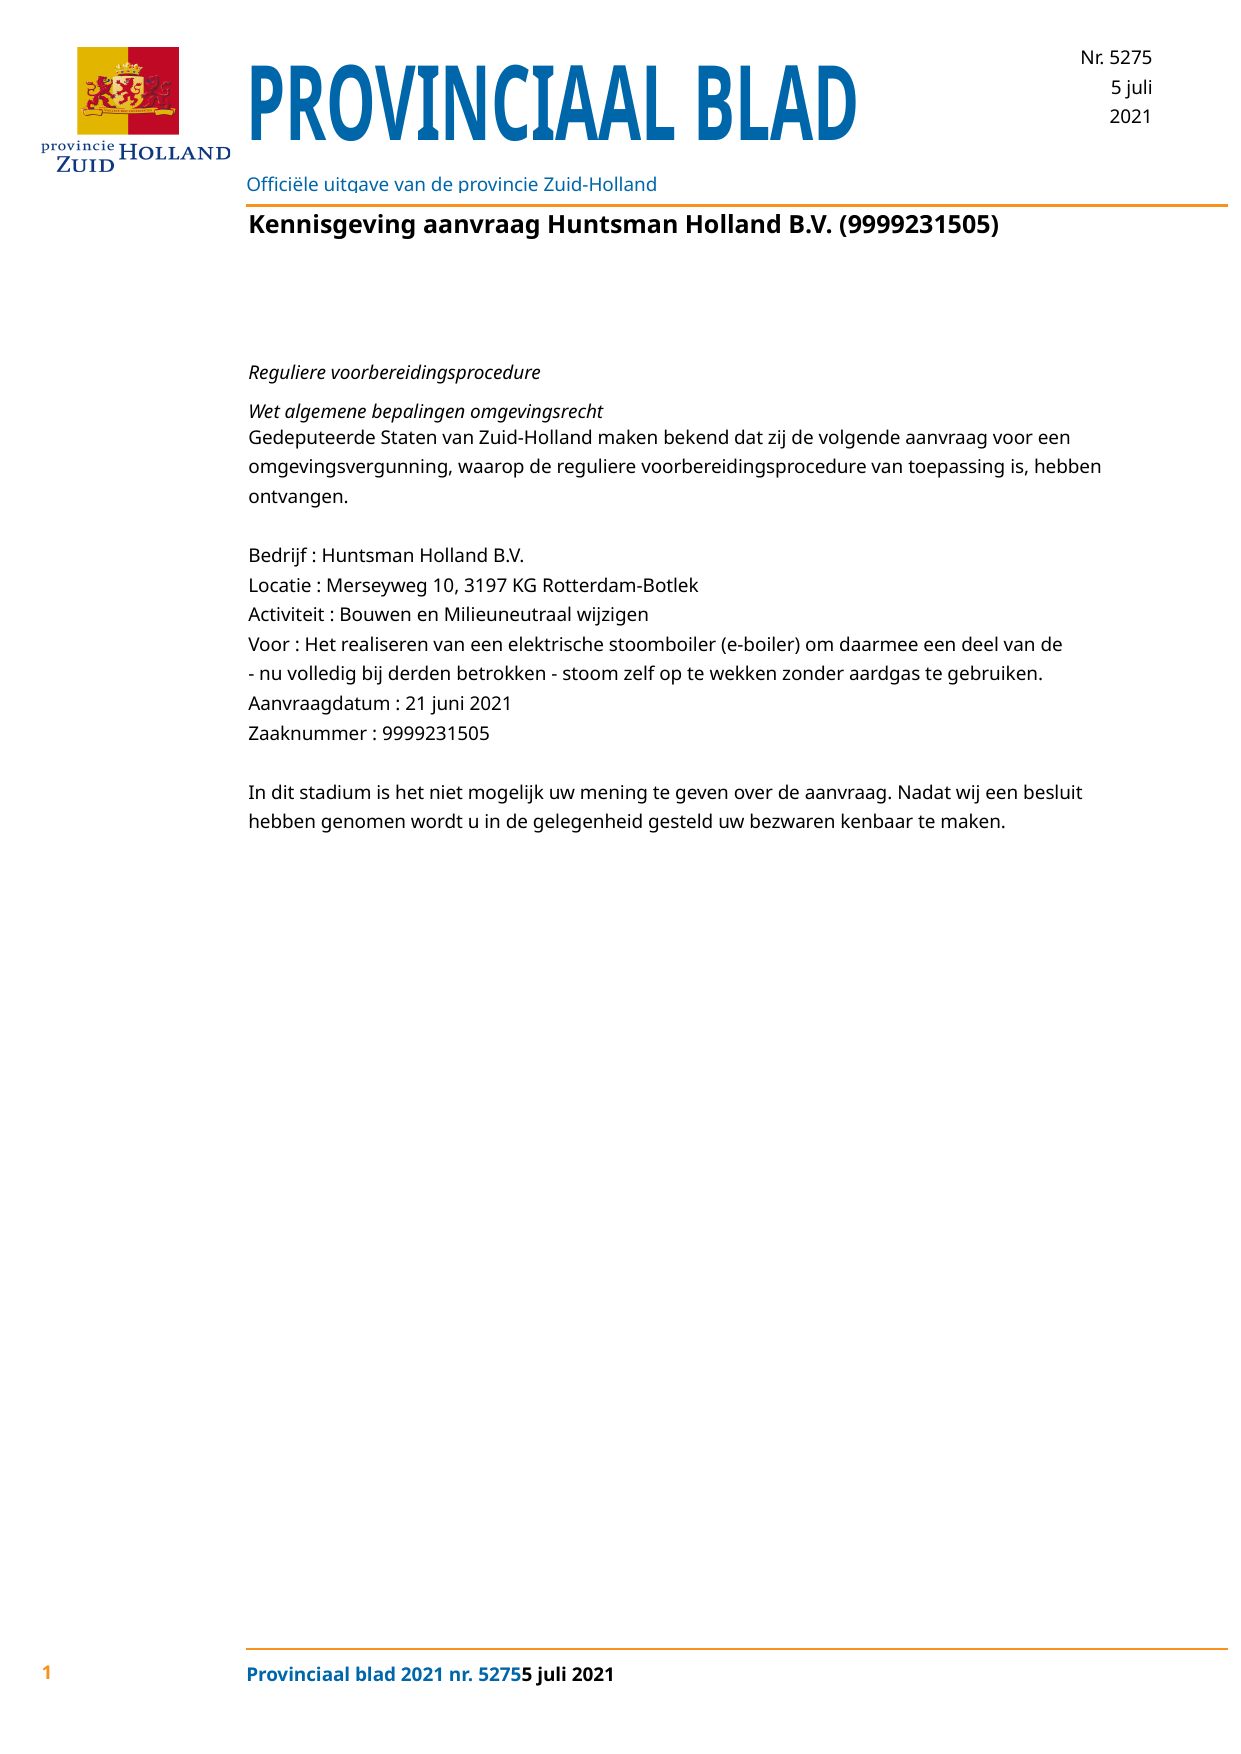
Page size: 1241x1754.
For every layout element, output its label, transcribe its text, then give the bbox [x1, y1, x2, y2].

text Locatie : Merseyweg 10, 3197 KG Rotterdam-Botlek [248, 572, 1152, 597]
text Bedrijf : Huntsman Holland B.V. [248, 542, 1152, 568]
text Activiteit : Bouwen en Milieuneutraal wijzigen [248, 601, 1152, 627]
picture [41, 47, 231, 172]
text Zaaknummer : 9999231505 [248, 720, 1152, 745]
text Aanvraagdatum : 21 juni 2021 [248, 690, 1152, 716]
text Reguliere voorbereidingsprocedure [248, 359, 1152, 384]
text Wet algemene bepalingen omgevingsrecht [248, 398, 1152, 424]
text Voor : Het realiseren van een elektrische stoomboiler (e-boiler) om daarmee een deel van de [248, 631, 1152, 657]
text Kennisgeving aanvraag Huntsman Holland B.V. (9999231505) [248, 207, 1152, 241]
text In dit stadium is het niet mogelijk uw mening te geven over de aanvraag. Nadat wij een besluit hebben genomen wordt u in de gelegenheid gesteld uw bezwaren kenbaar te maken. [248, 779, 1152, 834]
text - nu volledig bij derden betrokken - stoom zelf op te wekken zonder aardgas te gebruiken. [248, 661, 1152, 686]
text Gedeputeerde Staten van Zuid-Holland maken bekend dat zij de volgende aanvraag voor een omgevingsvergunning, waarop de reguliere voorbereidingsprocedure van toepassing is, hebben ontvangen. [248, 424, 1152, 509]
